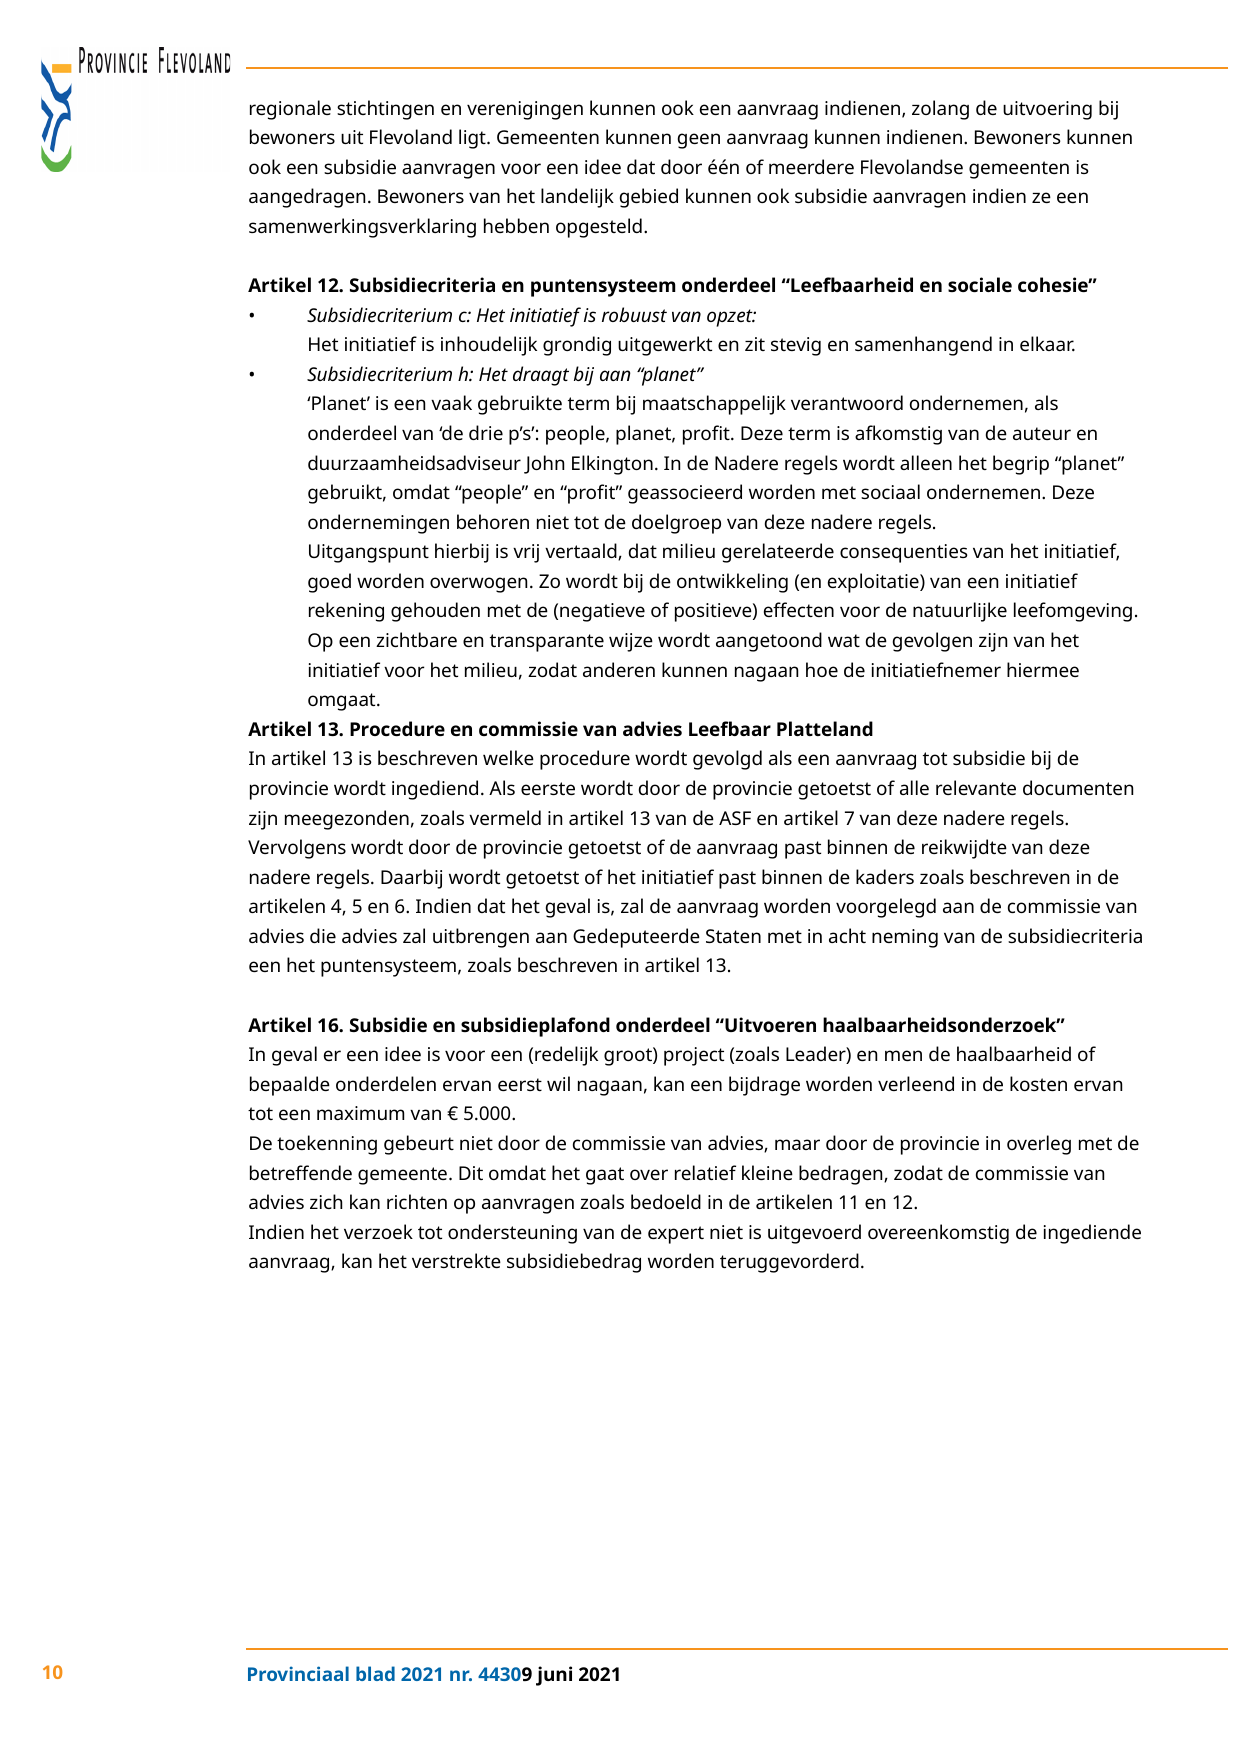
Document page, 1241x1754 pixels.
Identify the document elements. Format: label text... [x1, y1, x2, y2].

list Het initiatief is inhoudelijk grondig uitgewerkt en zit stevig en samenhangend in elkaar. [248, 331, 1152, 357]
text regionale stichtingen en verenigingen kunnen ook een aanvraag indienen, zolang de uitvoering bij bewoners uit Flevoland ligt. Gemeenten kunnen geen aanvraag kunnen indienen. Bewoners kunnen ook een subsidie aanvragen voor een idee dat door één of meerdere Flevolandse gemeenten is aangedragen. Bewoners van het landelijk gebied kunnen ook subsidie aanvragen indien ze een samenwerkingsverklaring hebben opgesteld. [248, 95, 1152, 239]
list Subsidiecriterium c: Het initiatief is robuust van opzet: [248, 302, 1152, 328]
text Indien het verzoek tot ondersteuning van de expert niet is uitgevoerd overeenkomstig de ingediende aanvraag, kan het verstrekte subsidiebedrag worden teruggevorderd. [248, 1219, 1152, 1274]
text Artikel 12. Subsidiecriteria en puntensysteem onderdeel “Leefbaarheid en sociale cohesie” [248, 272, 1152, 298]
text In geval er een idee is voor een (redelijk groot) project (zoals Leader) en men de haalbaarheid of bepaalde onderdelen ervan eerst wil nagaan, kan een bijdrage worden verleend in de kosten ervan tot een maximum van € 5.000. [248, 1041, 1152, 1126]
text Artikel 16. Subsidie en subsidieplafond onderdeel “Uitvoeren haalbaarheidsonderzoek” [248, 1012, 1152, 1038]
picture [41, 47, 231, 172]
text In artikel 13 is beschreven welke procedure wordt gevolgd als een aanvraag tot subsidie bij de provincie wordt ingediend. Als eerste wordt door de provincie getoetst of alle relevante documenten zijn meegezonden, zoals vermeld in artikel 13 van de ASF en artikel 7 van deze nadere regels. Vervolgens wordt door de provincie getoetst of de aanvraag past binnen de reikwijdte van deze nadere regels. Daarbij wordt getoetst of het initiatief past binnen de kaders zoals beschreven in de artikelen 4, 5 en 6. Indien dat het geval is, zal de aanvraag worden voorgelegd aan de commissie van advies die advies zal uitbrengen aan Gedeputeerde Staten met in acht neming van de subsidiecriteria een het puntensysteem, zoals beschreven in artikel 13. [248, 746, 1152, 978]
list Subsidiecriterium h: Het draagt bij aan “planet” [248, 361, 1152, 387]
list ‘Planet’ is een vaak gebruikte term bij maatschappelijk verantwoord ondernemen, als onderdeel van ‘de drie p’s’: people, planet, profit. Deze term is afkomstig van de auteur en duurzaamheidsadviseur John Elkington. In de Nadere regels wordt alleen het begrip “planet” gebruikt, omdat “people” en “profit” geassocieerd worden met sociaal ondernemen. Deze ondernemingen behoren niet tot de doelgroep van deze nadere regels. [248, 391, 1152, 535]
text De toekenning gebeurt niet door de commissie van advies, maar door de provincie in overleg met de betreffende gemeente. Dit omdat het gaat over relatief kleine bedragen, zodat de commissie van advies zich kan richten op aanvragen zoals bedoeld in de artikelen 11 en 12. [248, 1130, 1152, 1215]
text Artikel 13. Procedure en commissie van advies Leefbaar Platteland [248, 716, 1152, 742]
list Uitgangspunt hierbij is vrij vertaald, dat milieu gerelateerde consequenties van het initiatief, goed worden overwogen. Zo wordt bij de ontwikkeling (en exploitatie) van een initiatief rekening gehouden met de (negatieve of positieve) effecten voor de natuurlijke leefomgeving. Op een zichtbare en transparante wijze wordt aangetoond wat de gevolgen zijn van het initiatief voor het milieu, zodat anderen kunnen nagaan hoe de initiatiefnemer hiermee omgaat. [248, 538, 1152, 712]
